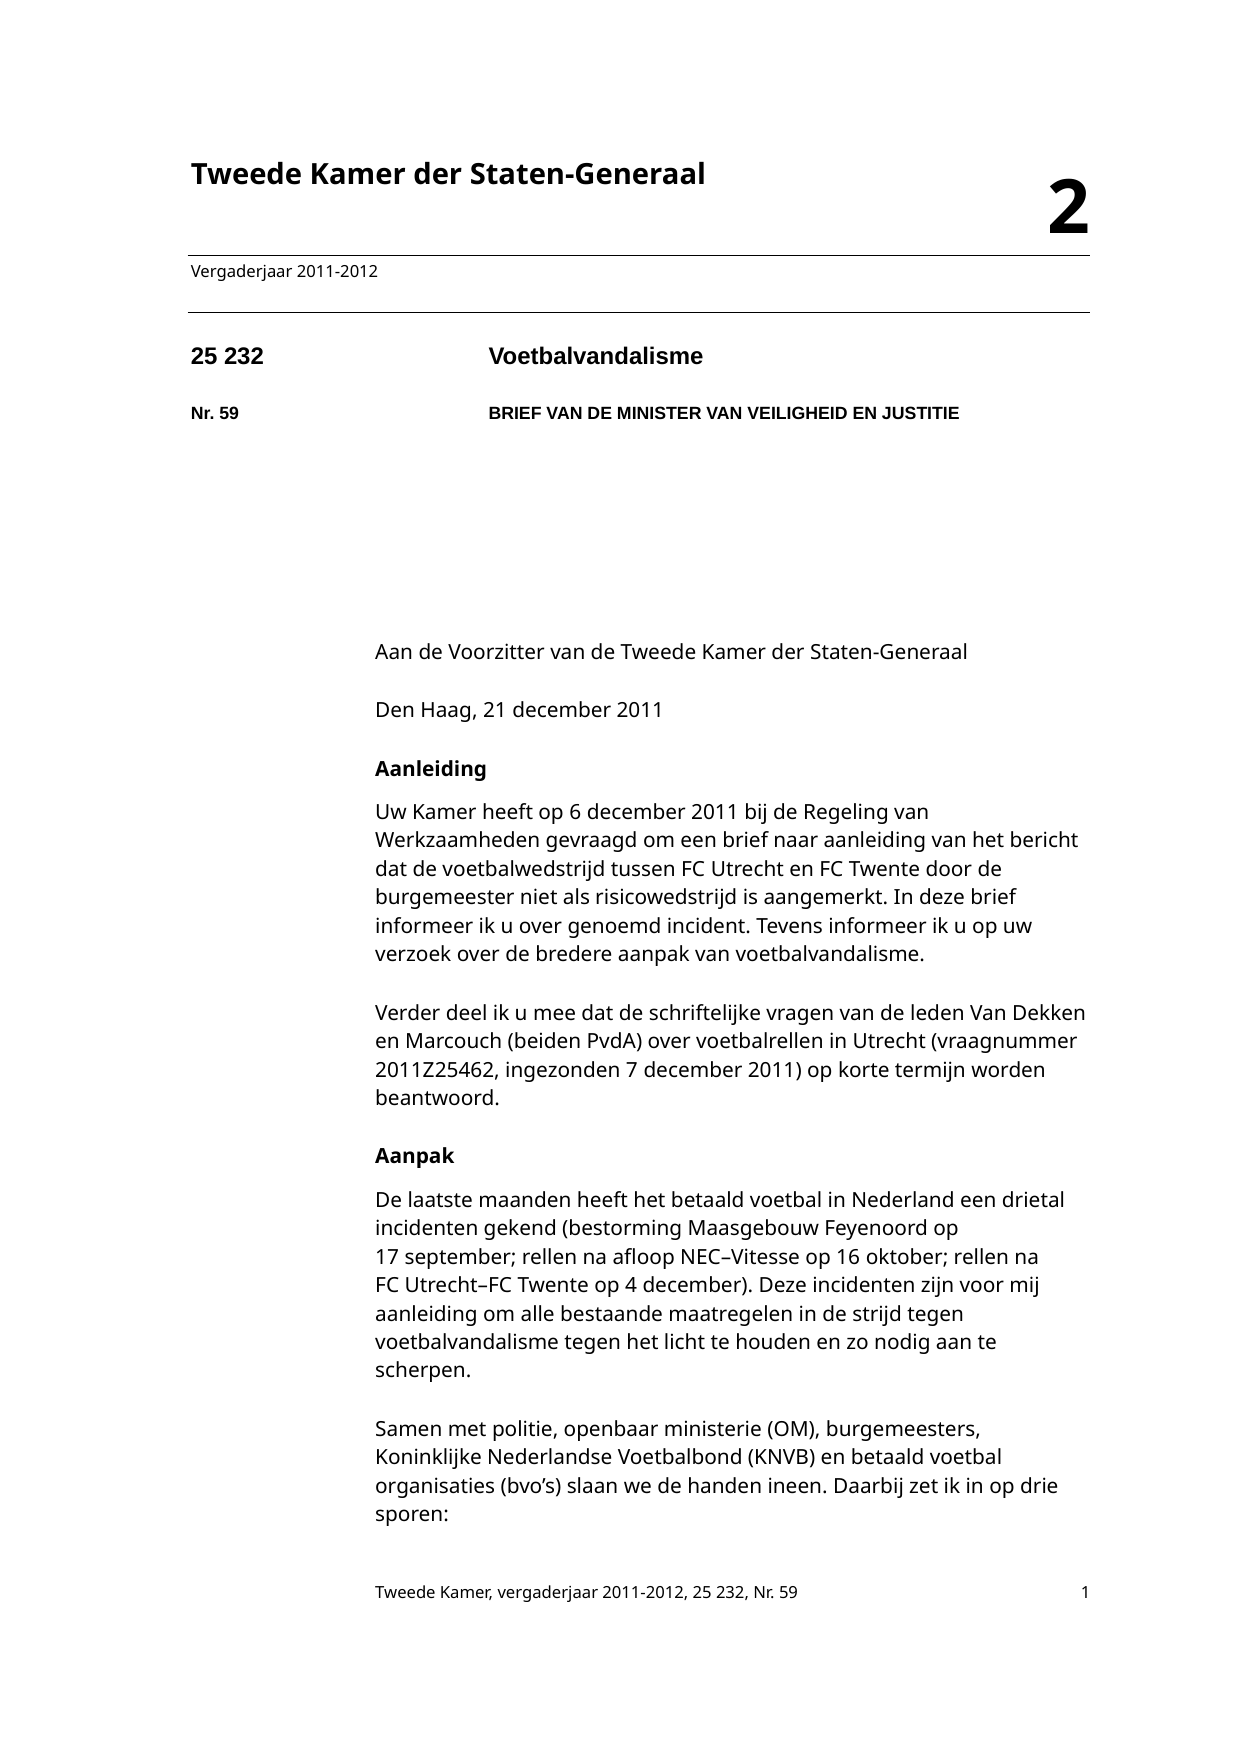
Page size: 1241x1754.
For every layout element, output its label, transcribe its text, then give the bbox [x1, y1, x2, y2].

text De laatste maanden heeft het betaald voetbal in Nederland een drietal incidenten gekend (bestorming Maasgebouw Feyenoord op 17 september; rellen na afloop NEC–Vitesse op 16 oktober; rellen na FC Utrecht–FC Twente op 4 december). Deze incidenten zijn voor mij aanleiding om alle bestaande maatregelen in de strijd tegen voetbalvandalisme tegen het licht te houden en zo nodig aan te scherpen. [375, 1185, 1090, 1384]
table_cell [188, 313, 485, 339]
text Aanleiding [375, 754, 1090, 782]
table_cell Voetbalvandalisme [485, 339, 1090, 399]
text Verder deel ik u mee dat de schriftelijke vragen van de leden Van Dekken en Marcouch (beiden PvdA) over voetbalrellen in Utrecht (vraagnummer 2011Z25462, ingezonden 7 december 2011) op korte termijn worden beantwoord. [375, 998, 1090, 1112]
table_header Tweede Kamer der Staten-Generaal [188, 150, 909, 255]
table_cell [485, 313, 1090, 339]
table_cell Vergaderjaar 2011-2012 [188, 256, 485, 312]
text Aan de Voorzitter van de Tweede Kamer der Staten-Generaal [375, 637, 1090, 665]
table_cell BRIEF VAN DE MINISTER VAN VEILIGHEID EN JUSTITIE [485, 399, 1090, 518]
table_header 2 [910, 150, 1090, 255]
text Aanpak [375, 1142, 1090, 1170]
text Den Haag, 21 december 2011 [375, 695, 1090, 724]
table_cell Nr. 59 [188, 399, 485, 518]
table_cell 25 232 [188, 339, 485, 399]
text Samen met politie, openbaar ministerie (OM), burgemeesters, Koninklijke Nederlandse Voetbalbond (KNVB) en betaald voetbal organisaties (bvo’s) slaan we de handen ineen. Daarbij zet ik in op drie sporen: [375, 1414, 1090, 1528]
text Uw Kamer heeft op 6 december 2011 bij de Regeling van Werkzaamheden gevraagd om een brief naar aanleiding van het bericht dat de voetbalwedstrijd tussen FC Utrecht en FC Twente door de burgemeester niet als risicowedstrijd is aangemerkt. In deze brief informeer ik u over genoemd incident. Tevens informeer ik u op uw verzoek over de bredere aanpak van voetbalvandalisme. [375, 797, 1090, 968]
table_cell [485, 256, 1090, 312]
